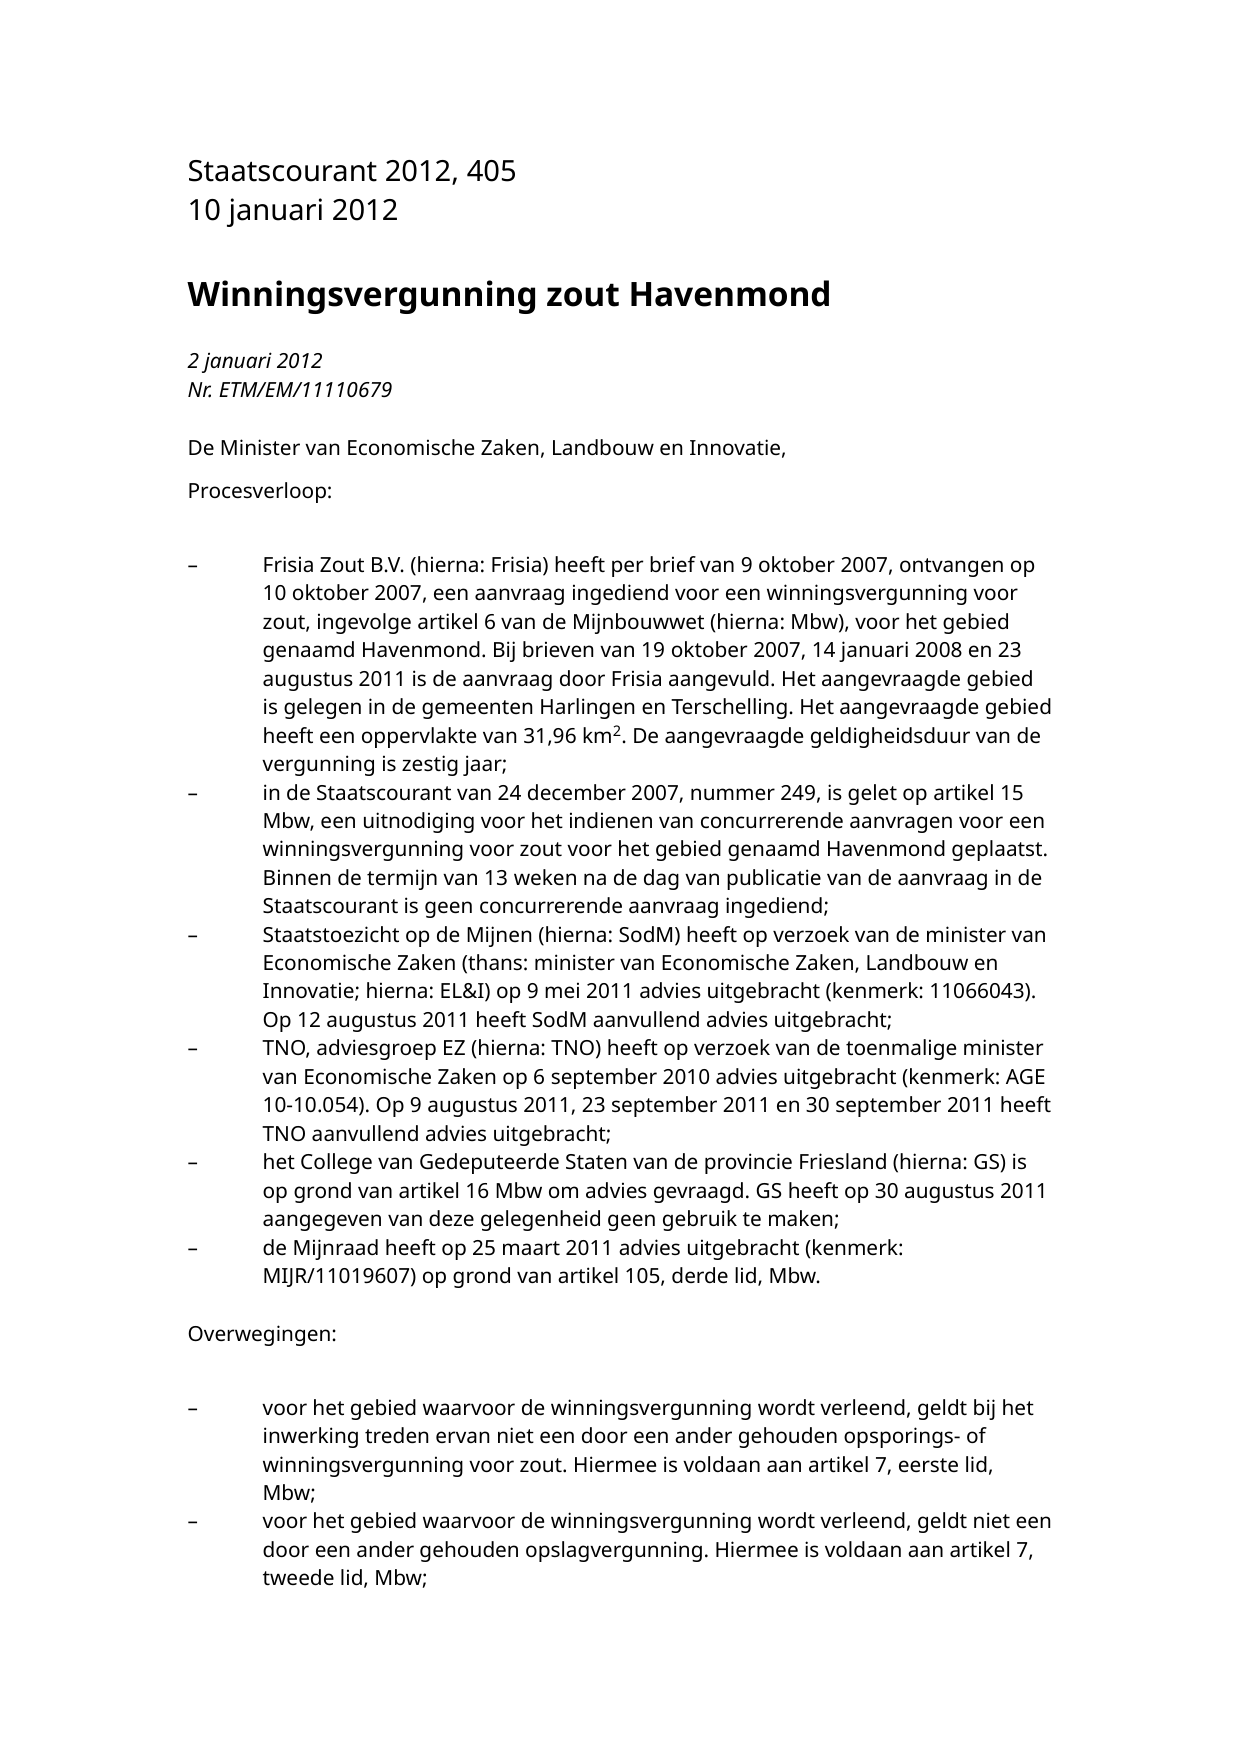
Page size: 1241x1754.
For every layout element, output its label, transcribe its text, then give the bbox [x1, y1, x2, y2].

text De Minister van Economische Zaken, Landbouw en Innovatie, [187, 433, 1053, 462]
list in de Staatscourant van 24 december 2007, nummer 249, is gelet op artikel 15 Mbw, een uitnodiging voor het indienen van concurrerende aanvragen voor een winningsvergunning voor zout voor het gebied genaamd Havenmond geplaatst. Binnen de termijn van 13 weken na de dag van publicatie van de aanvraag in de Staatscourant is geen concurrerende aanvraag ingediend; [187, 778, 1053, 920]
subtitle Winningsvergunning zout Havenmond [187, 271, 1053, 316]
text 2 januari 2012 [187, 346, 1053, 375]
list voor het gebied waarvoor de winningsvergunning wordt verleend, geldt bij het inwerking treden ervan niet een door een ander gehouden opsporings- of winningsvergunning voor zout. Hiermee is voldaan aan artikel 7, eerste lid, Mbw; [187, 1393, 1053, 1507]
text Procesverloop: [187, 477, 1053, 505]
list Staatstoezicht op de Mijnen (hierna: SodM) heeft op verzoek van de minister van Economische Zaken (thans: minister van Economische Zaken, Landbouw en Innovatie; hierna: EL&I) op 9 mei 2011 advies uitgebracht (kenmerk: 11066043). Op 12 augustus 2011 heeft SodM aanvullend advies uitgebracht; [187, 920, 1053, 1033]
list de Mijnraad heeft op 25 maart 2011 advies uitgebracht (kenmerk: MIJR/11019607) op grond van artikel 105, derde lid, Mbw. [187, 1233, 1053, 1289]
text Staatscourant 2012, 405 [187, 150, 1053, 190]
text Overwegingen: [187, 1319, 1053, 1348]
list voor het gebied waarvoor de winningsvergunning wordt verleend, geldt niet een door een ander gehouden opslagvergunning. Hiermee is voldaan aan artikel 7, tweede lid, Mbw; [187, 1507, 1053, 1592]
list TNO, adviesgroep EZ (hierna: TNO) heeft op verzoek van de toenmalige minister van Economische Zaken op 6 september 2010 advies uitgebracht (kenmerk: AGE 10-10.054). Op 9 augustus 2011, 23 september 2011 en 30 september 2011 heeft TNO aanvullend advies uitgebracht; [187, 1033, 1053, 1147]
text 10 januari 2012 [187, 190, 1053, 229]
text Nr. ETM/EM/11110679 [187, 375, 1053, 403]
list Frisia Zout B.V. (hierna: Frisia) heeft per brief van 9 oktober 2007, ontvangen op 10 oktober 2007, een aanvraag ingediend voor een winningsvergunning voor zout, ingevolge artikel 6 van de Mijnbouwwet (hierna: Mbw), voor het gebied genaamd Havenmond. Bij brieven van 19 oktober 2007, 14 januari 2008 en 23 augustus 2011 is de aanvraag door Frisia aangevuld. Het aangevraagde gebied is gelegen in de gemeenten Harlingen en Terschelling. Het aangevraagde gebied heeft een oppervlakte van 31,96 km2. De aangevraagde geldigheidsduur van de vergunning is zestig jaar; [187, 550, 1053, 778]
list het College van Gedeputeerde Staten van de provincie Friesland (hierna: GS) is op grond van artikel 16 Mbw om advies gevraagd. GS heeft op 30 augustus 2011 aangegeven van deze gelegenheid geen gebruik te maken; [187, 1147, 1053, 1233]
